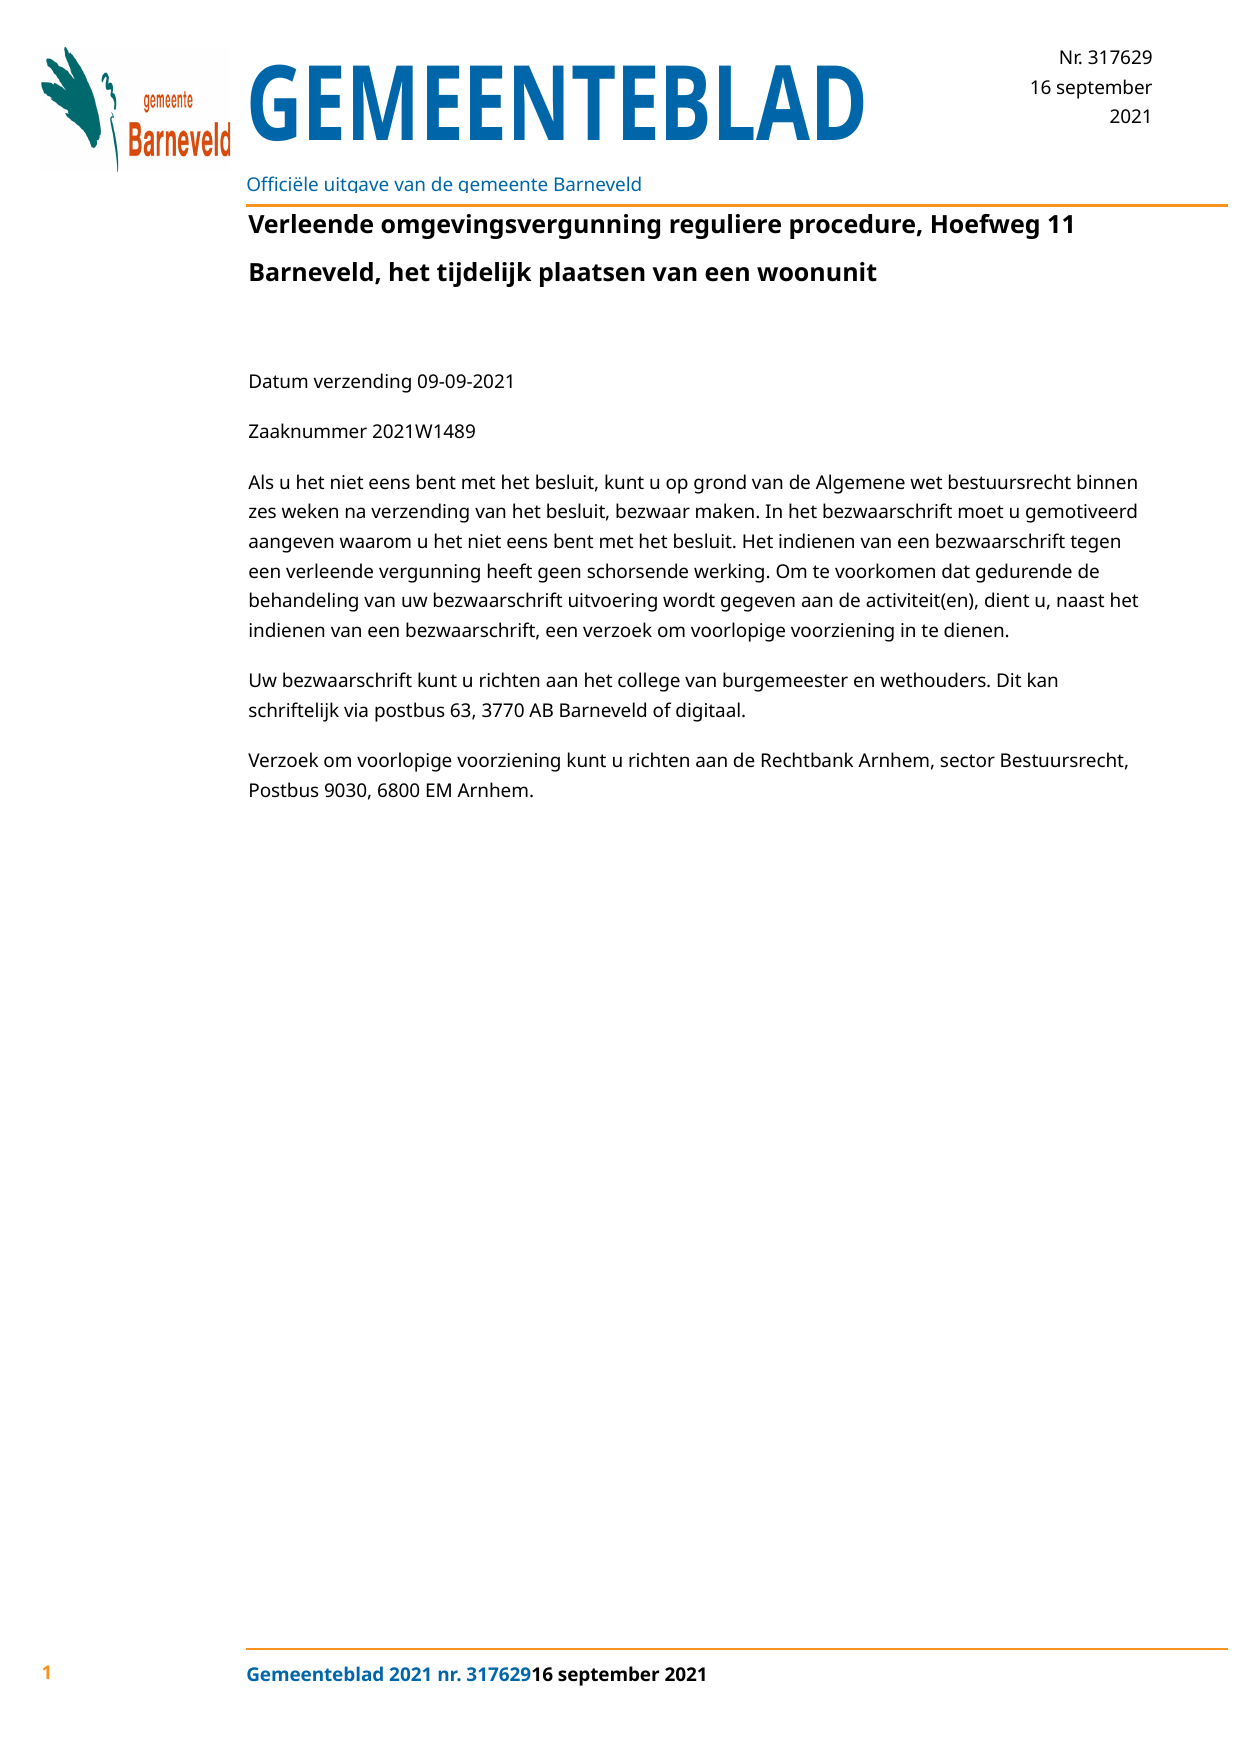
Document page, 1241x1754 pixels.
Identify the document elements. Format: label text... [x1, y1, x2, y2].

text Verleende omgevingsvergunning reguliere procedure, Hoefweg 11 Barneveld, het tijdelijk plaatsen van een woonunit [248, 207, 1152, 288]
text Uw bezwaarschrift kunt u richten aan het college van burgemeester en wethouders. Dit kan schriftelijk via postbus 63, 3770 AB Barneveld of digitaal. [248, 667, 1152, 723]
text Zaaknummer 2021W1489 [248, 419, 1152, 444]
text Datum verzending 09-09-2021 [248, 368, 1152, 394]
picture [41, 47, 231, 172]
text Als u het niet eens bent met het besluit, kunt u op grond van de Algemene wet bestuursrecht binnen zes weken na verzending van het besluit, bezwaar maken. In het bezwaarschrift moet u gemotiveerd aangeven waarom u het niet eens bent met het besluit. Het indienen van een bezwaarschrift tegen een verleende vergunning heeft geen schorsende werking. Om te voorkomen dat gedurende de behandeling van uw bezwaarschrift uitvoering wordt gegeven aan de activiteit(en), dient u, naast het indienen van een bezwaarschrift, een verzoek om voorlopige voorziening in te dienen. [248, 469, 1152, 643]
text Verzoek om voorlopige voorziening kunt u richten aan de Rechtbank Arnhem, sector Bestuursrecht, Postbus 9030, 6800 EM Arnhem. [248, 747, 1152, 803]
